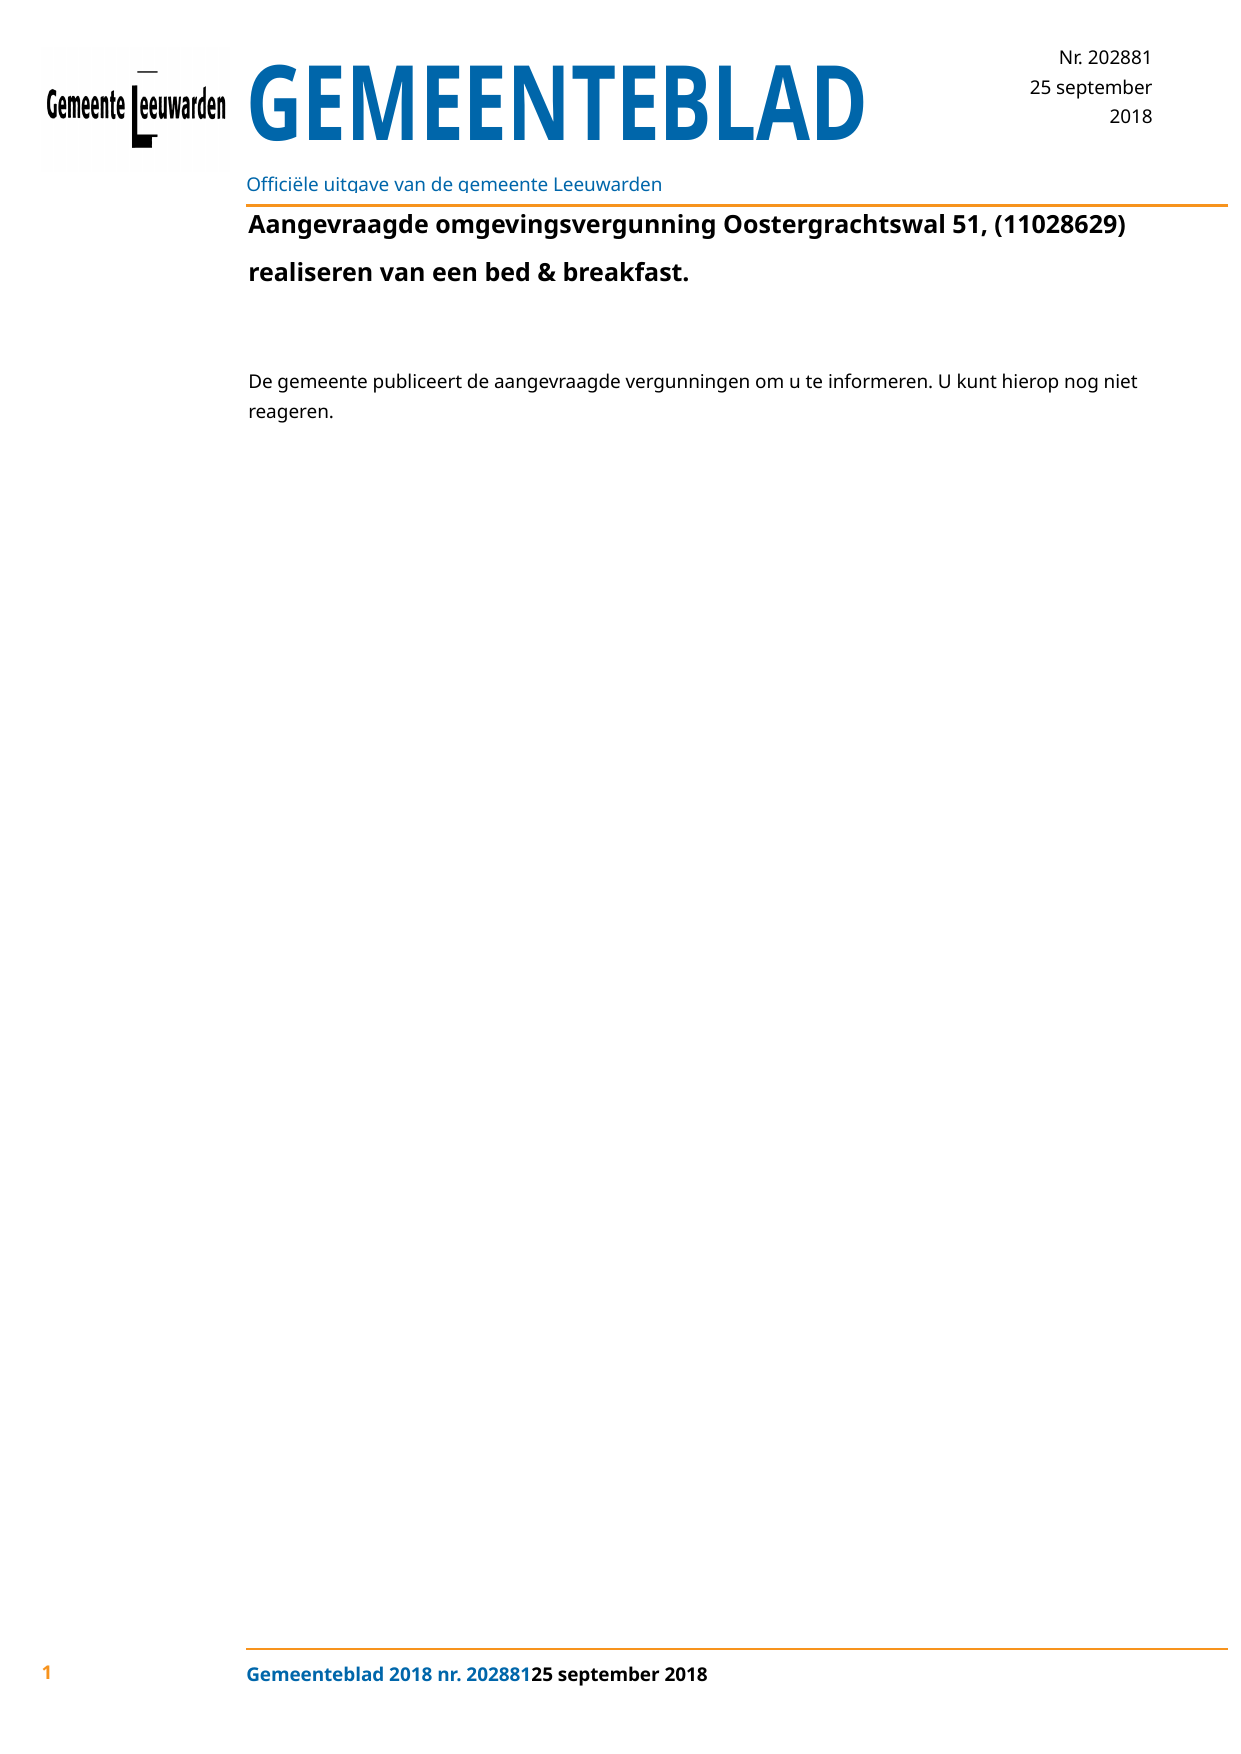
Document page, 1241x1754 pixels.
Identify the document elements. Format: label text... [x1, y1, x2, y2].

text De gemeente publiceert de aangevraagde vergunningen om u te informeren. U kunt hierop nog niet reageren. [248, 368, 1152, 424]
text Aangevraagde omgevingsvergunning Oostergrachtswal 51, (11028629) realiseren van een bed & breakfast. [248, 207, 1152, 288]
picture [41, 47, 231, 172]
